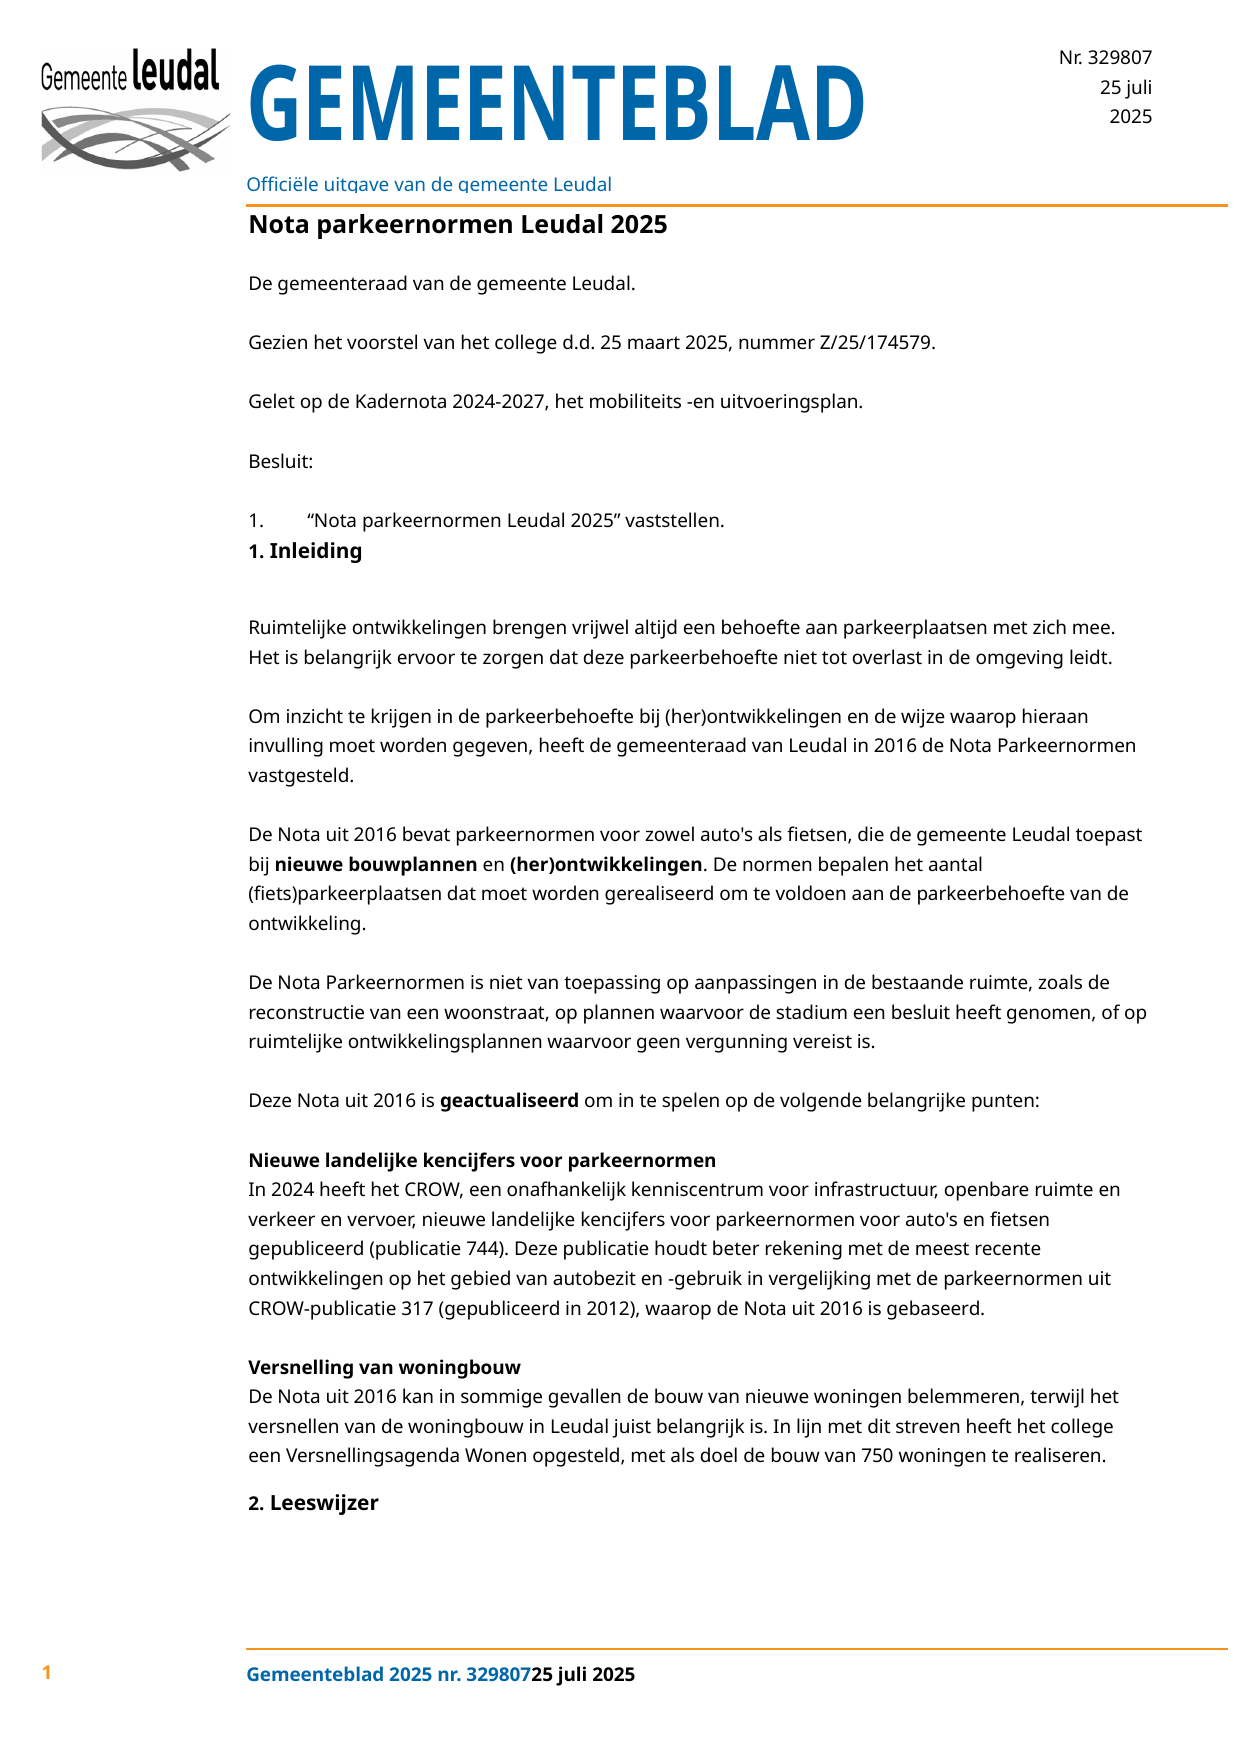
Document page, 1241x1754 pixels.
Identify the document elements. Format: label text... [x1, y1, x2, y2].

text Om inzicht te krijgen in de parkeerbehoefte bij (her)ontwikkelingen en de wijze waarop hieraan invulling moet worden gegeven, heeft de gemeenteraad van Leudal in 2016 de Nota Parkeernormen vastgesteld. [248, 703, 1152, 788]
text 2. Leeswijzer [248, 1488, 1152, 1517]
text 1. Inleiding [248, 537, 1152, 565]
text Deze Nota uit 2016 is geactualiseerd om in te spelen op de volgende belangrijke punten: [248, 1088, 1152, 1113]
text Gezien het voorstel van het college d.d. 25 maart 2025, nummer Z/25/174579. [248, 329, 1152, 355]
picture [41, 47, 231, 172]
text Besluit: [248, 448, 1152, 473]
text Versnelling van woningbouw [248, 1354, 1152, 1379]
text Nieuwe landelijke kencijfers voor parkeernormen [248, 1147, 1152, 1172]
text De Nota uit 2016 bevat parkeernormen voor zowel auto's als fietsen, die de gemeente Leudal toepast bij nieuwe bouwplannen en (her)ontwikkelingen. De normen bepalen het aantal (fiets)parkeerplaatsen dat moet worden gerealiseerd om te voldoen aan de parkeerbehoefte van de ontwikkeling. [248, 821, 1152, 936]
text De Nota uit 2016 kan in sommige gevallen de bouw van nieuwe woningen belemmeren, terwijl het versnellen van de woningbouw in Leudal juist belangrijk is. In lijn met dit streven heeft het college een Versnellingsagenda Wonen opgesteld, met als doel de bouw van 750 woningen te realiseren. [248, 1383, 1152, 1468]
list “Nota parkeernormen Leudal 2025” vaststellen. [248, 507, 1152, 533]
text De Nota Parkeernormen is niet van toepassing op aanpassingen in de bestaande ruimte, zoals de reconstructie van een woonstraat, op plannen waarvoor de stadium een besluit heeft genomen, of op ruimtelijke ontwikkelingsplannen waarvoor geen vergunning vereist is. [248, 969, 1152, 1054]
text Gelet op de Kadernota 2024-2027, het mobiliteits -en uitvoeringsplan. [248, 389, 1152, 414]
text Nota parkeernormen Leudal 2025 [248, 207, 1152, 241]
text Ruimtelijke ontwikkelingen brengen vrijwel altijd een behoefte aan parkeerplaatsen met zich mee. Het is belangrijk ervoor te zorgen dat deze parkeerbehoefte niet tot overlast in de omgeving leidt. [248, 614, 1152, 669]
text In 2024 heeft het CROW, een onafhankelijk kenniscentrum voor infrastructuur, openbare ruimte en verkeer en vervoer, nieuwe landelijke kencijfers voor parkeernormen voor auto's en fietsen gepubliceerd (publicatie 744). Deze publicatie houdt beter rekening met de meest recente ontwikkelingen op het gebied van autobezit en -gebruik in vergelijking met de parkeernormen uit CROW-publicatie 317 (gepubliceerd in 2012), waarop de Nota uit 2016 is gebaseerd. [248, 1176, 1152, 1320]
text De gemeenteraad van de gemeente Leudal. [248, 270, 1152, 296]
